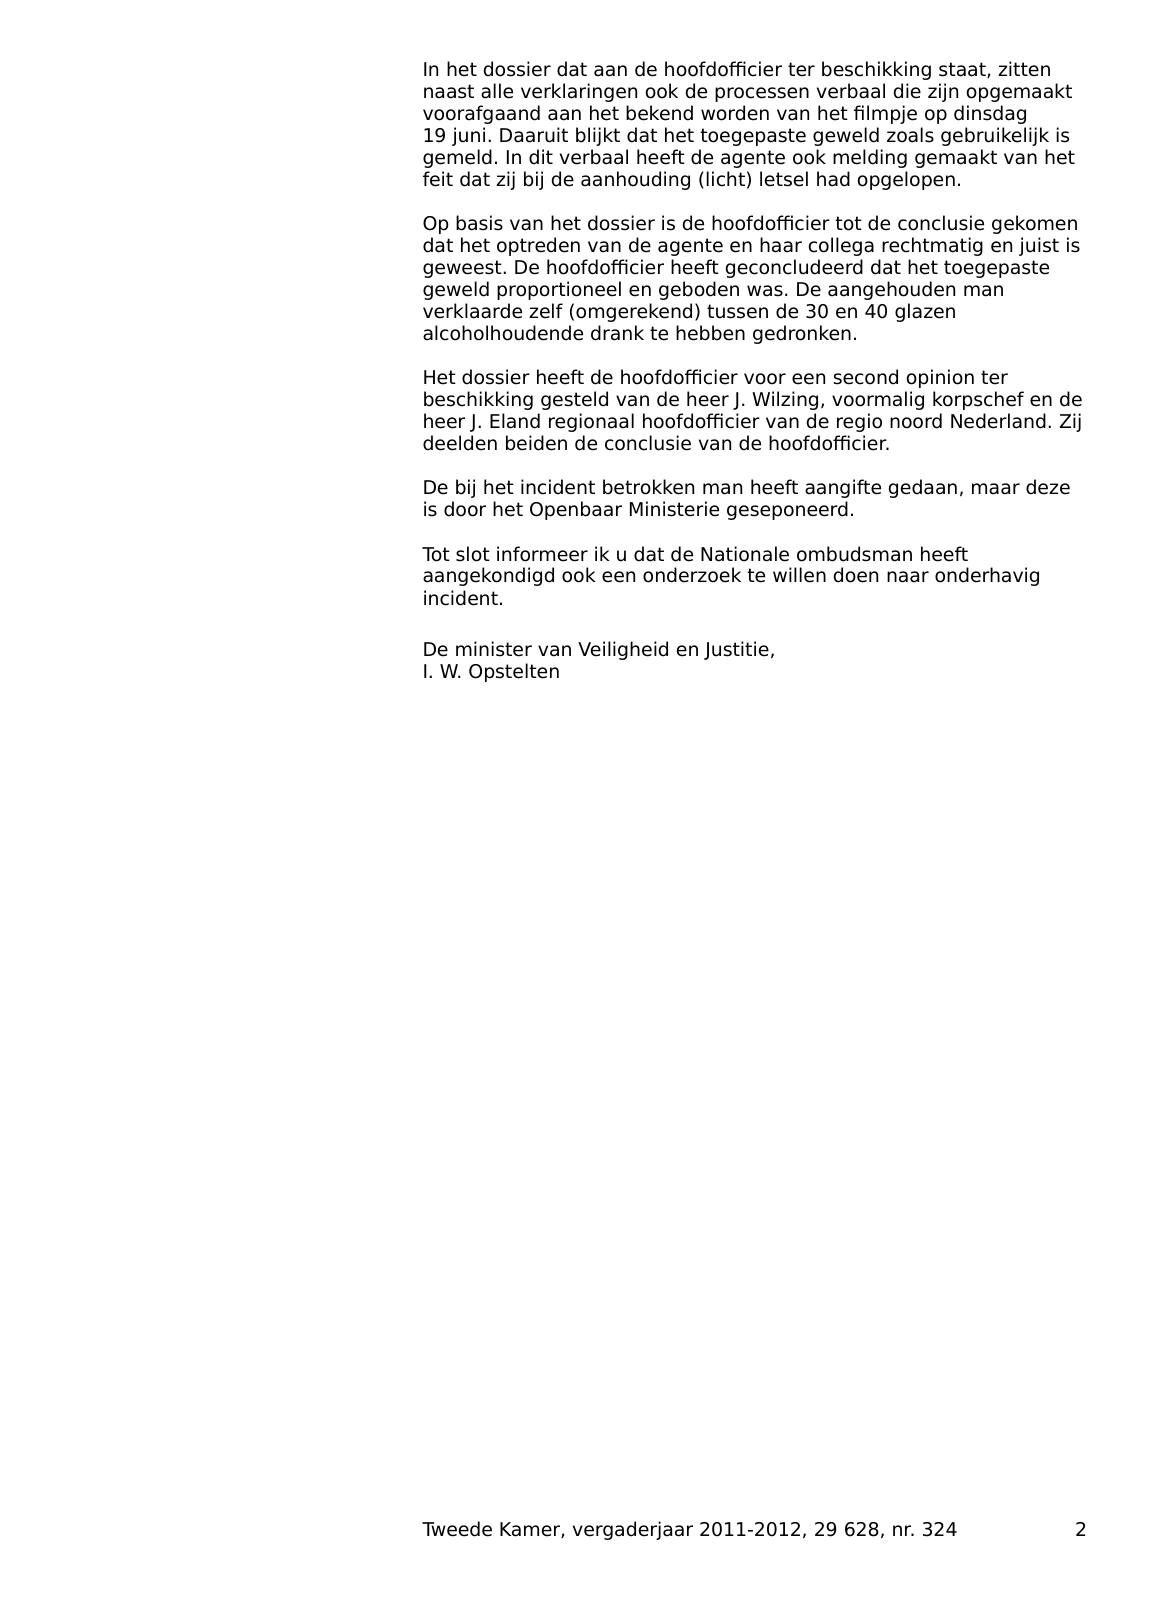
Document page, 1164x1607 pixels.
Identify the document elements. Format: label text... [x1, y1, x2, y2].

text Tot slot informeer ik u dat de Nationale ombudsman heeft aangekondigd ook een onderzoek te willen doen naar onderhavig incident. [422, 543, 1087, 609]
text De minister van Veiligheid en Justitie, I. W. Opstelten [422, 639, 1087, 683]
text De bij het incident betrokken man heeft aangifte gedaan, maar deze is door het Openbaar Ministerie geseponeerd. [422, 477, 1087, 521]
text Het dossier heeft de hoofdofficier voor een second opinion ter beschikking gesteld van de heer J. Wilzing, voormalig korpschef en de heer J. Eland regionaal hoofdofficier van de regio noord Nederland. Zij deelden beiden de conclusie van de hoofdofficier. [422, 367, 1087, 455]
text Op basis van het dossier is de hoofdofficier tot de conclusie gekomen dat het optreden van de agente en haar collega rechtmatig en juist is geweest. De hoofdofficier heeft geconcludeerd dat het toegepaste geweld proportioneel en geboden was. De aangehouden man verklaarde zelf (omgerekend) tussen de 30 en 40 glazen alcoholhoudende drank te hebben gedronken. [422, 213, 1087, 345]
text In het dossier dat aan de hoofdofficier ter beschikking staat, zitten naast alle verklaringen ook de processen verbaal die zijn opgemaakt voorafgaand aan het bekend worden van het filmpje op dinsdag 19 juni. Daaruit blijkt dat het toegepaste geweld zoals gebruikelijk is gemeld. In dit verbaal heeft de agente ook melding gemaakt van het feit dat zij bij de aanhouding (licht) letsel had opgelopen. [422, 59, 1087, 191]
